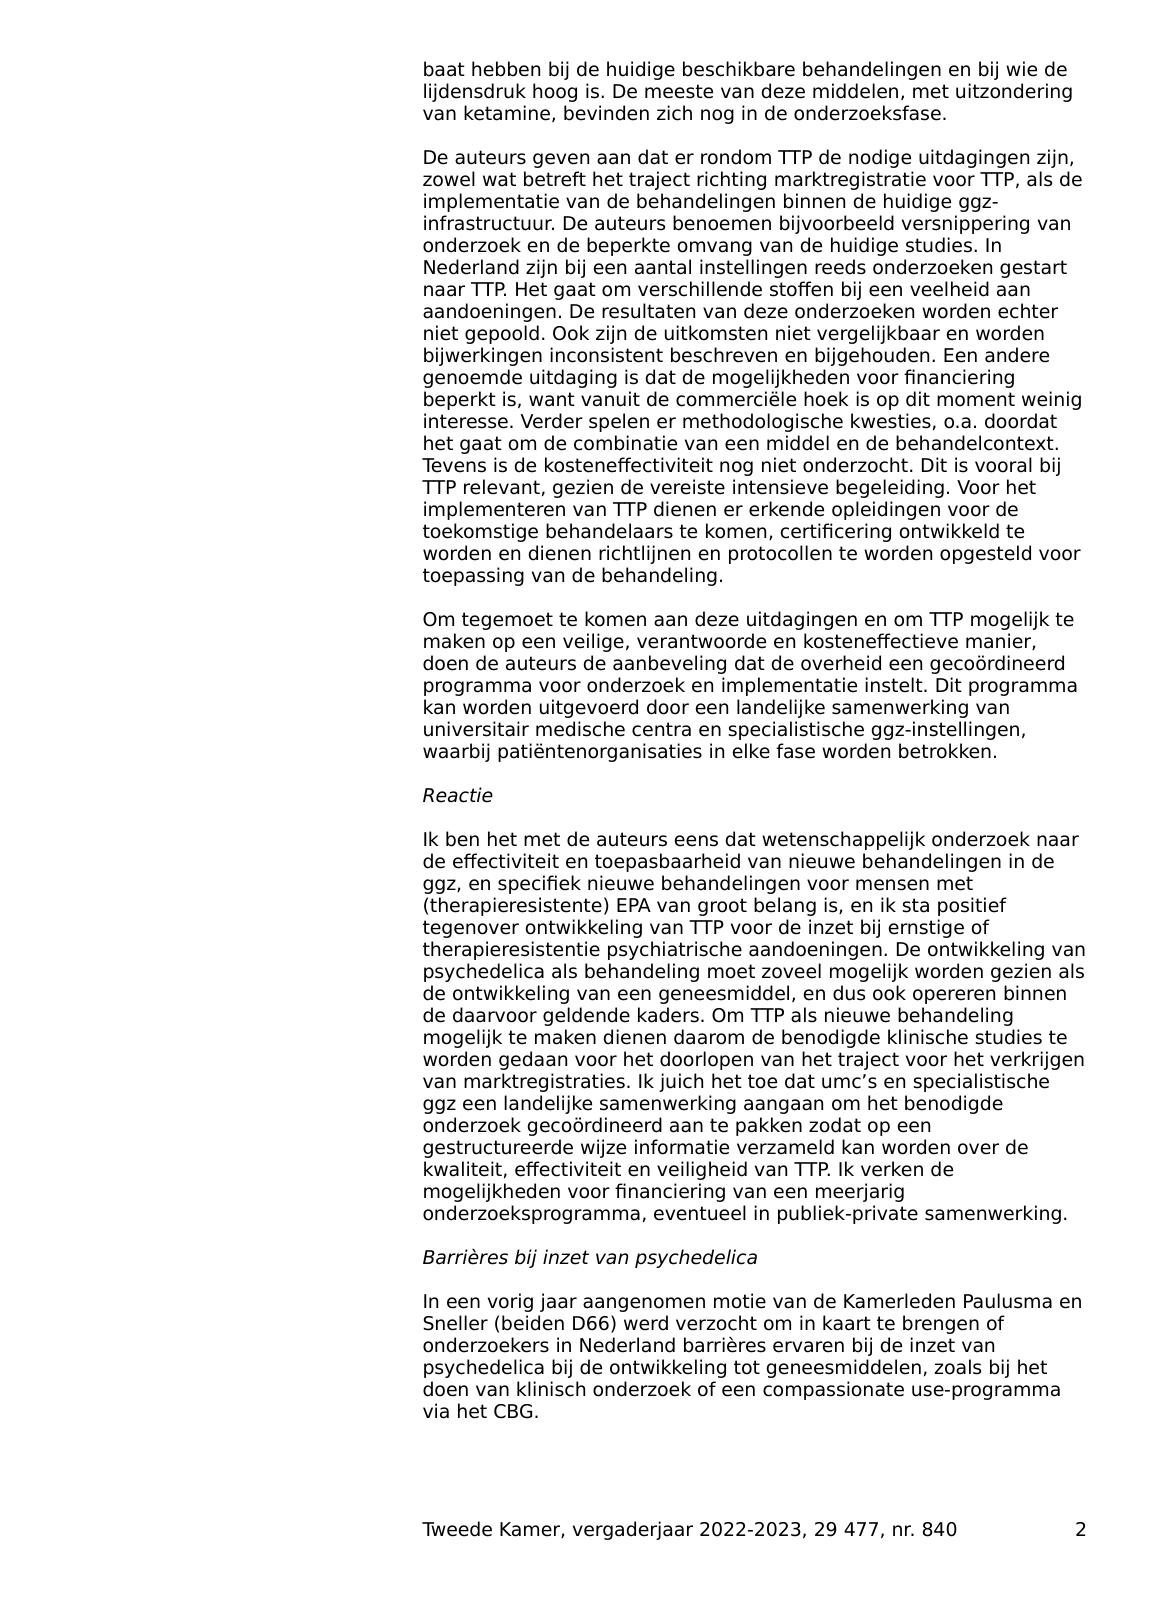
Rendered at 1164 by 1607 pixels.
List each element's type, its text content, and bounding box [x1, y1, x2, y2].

text baat hebben bij de huidige beschikbare behandelingen en bij wie de lijdensdruk hoog is. De meeste van deze middelen, met uitzondering van ketamine, bevinden zich nog in de onderzoeksfase. [422, 59, 1087, 125]
text Ik ben het met de auteurs eens dat wetenschappelijk onderzoek naar de effectiviteit en toepasbaarheid van nieuwe behandelingen in de ggz, en specifiek nieuwe behandelingen voor mensen met (therapieresistente) EPA van groot belang is, en ik sta positief tegenover ontwikkeling van TTP voor de inzet bij ernstige of therapieresistentie psychiatrische aandoeningen. De ontwikkeling van psychedelica als behandeling moet zoveel mogelijk worden gezien als de ontwikkeling van een geneesmiddel, en dus ook opereren binnen de daarvoor geldende kaders. Om TTP als nieuwe behandeling mogelijk te maken dienen daarom de benodigde klinische studies te worden gedaan voor het doorlopen van het traject voor het verkrijgen van marktregistraties. Ik juich het toe dat umc’s en specialistische ggz een landelijke samenwerking aangaan om het benodigde onderzoek gecoördineerd aan te pakken zodat op een gestructureerde wijze informatie verzameld kan worden over de kwaliteit, effectiviteit en veiligheid van TTP. Ik verken de mogelijkheden voor financiering van een meerjarig onderzoeksprogramma, eventueel in publiek-private samenwerking. [422, 829, 1087, 1225]
subtitle Barrières bij inzet van psychedelica [422, 1247, 1087, 1269]
text De auteurs geven aan dat er rondom TTP de nodige uitdagingen zijn, zowel wat betreft het traject richting marktregistratie voor TTP, als de implementatie van de behandelingen binnen de huidige ggz-infrastructuur. De auteurs benoemen bijvoorbeeld versnippering van onderzoek en de beperkte omvang van de huidige studies. In Nederland zijn bij een aantal instellingen reeds onderzoeken gestart naar TTP. Het gaat om verschillende stoffen bij een veelheid aan aandoeningen. De resultaten van deze onderzoeken worden echter niet gepoold. Ook zijn de uitkomsten niet vergelijkbaar en worden bijwerkingen inconsistent beschreven en bijgehouden. Een andere genoemde uitdaging is dat de mogelijkheden voor financiering beperkt is, want vanuit de commerciële hoek is op dit moment weinig interesse. Verder spelen er methodologische kwesties, o.a. doordat het gaat om de combinatie van een middel en de behandelcontext. Tevens is de kosteneffectiviteit nog niet onderzocht. Dit is vooral bij TTP relevant, gezien de vereiste intensieve begeleiding. Voor het implementeren van TTP dienen er erkende opleidingen voor de toekomstige behandelaars te komen, certificering ontwikkeld te worden en dienen richtlijnen en protocollen te worden opgesteld voor toepassing van de behandeling. [422, 147, 1087, 587]
text In een vorig jaar aangenomen motie van de Kamerleden Paulusma en Sneller (beiden D66) werd verzocht om in kaart te brengen of onderzoekers in Nederland barrières ervaren bij de inzet van psychedelica bij de ontwikkeling tot geneesmiddelen, zoals bij het doen van klinisch onderzoek of een compassionate use-programma via het CBG. [422, 1291, 1087, 1423]
subtitle Reactie [422, 785, 1087, 807]
text Om tegemoet te komen aan deze uitdagingen en om TTP mogelijk te maken op een veilige, verantwoorde en kosteneffectieve manier, doen de auteurs de aanbeveling dat de overheid een gecoördineerd programma voor onderzoek en implementatie instelt. Dit programma kan worden uitgevoerd door een landelijke samenwerking van universitair medische centra en specialistische ggz-instellingen, waarbij patiëntenorganisaties in elke fase worden betrokken. [422, 609, 1087, 763]
